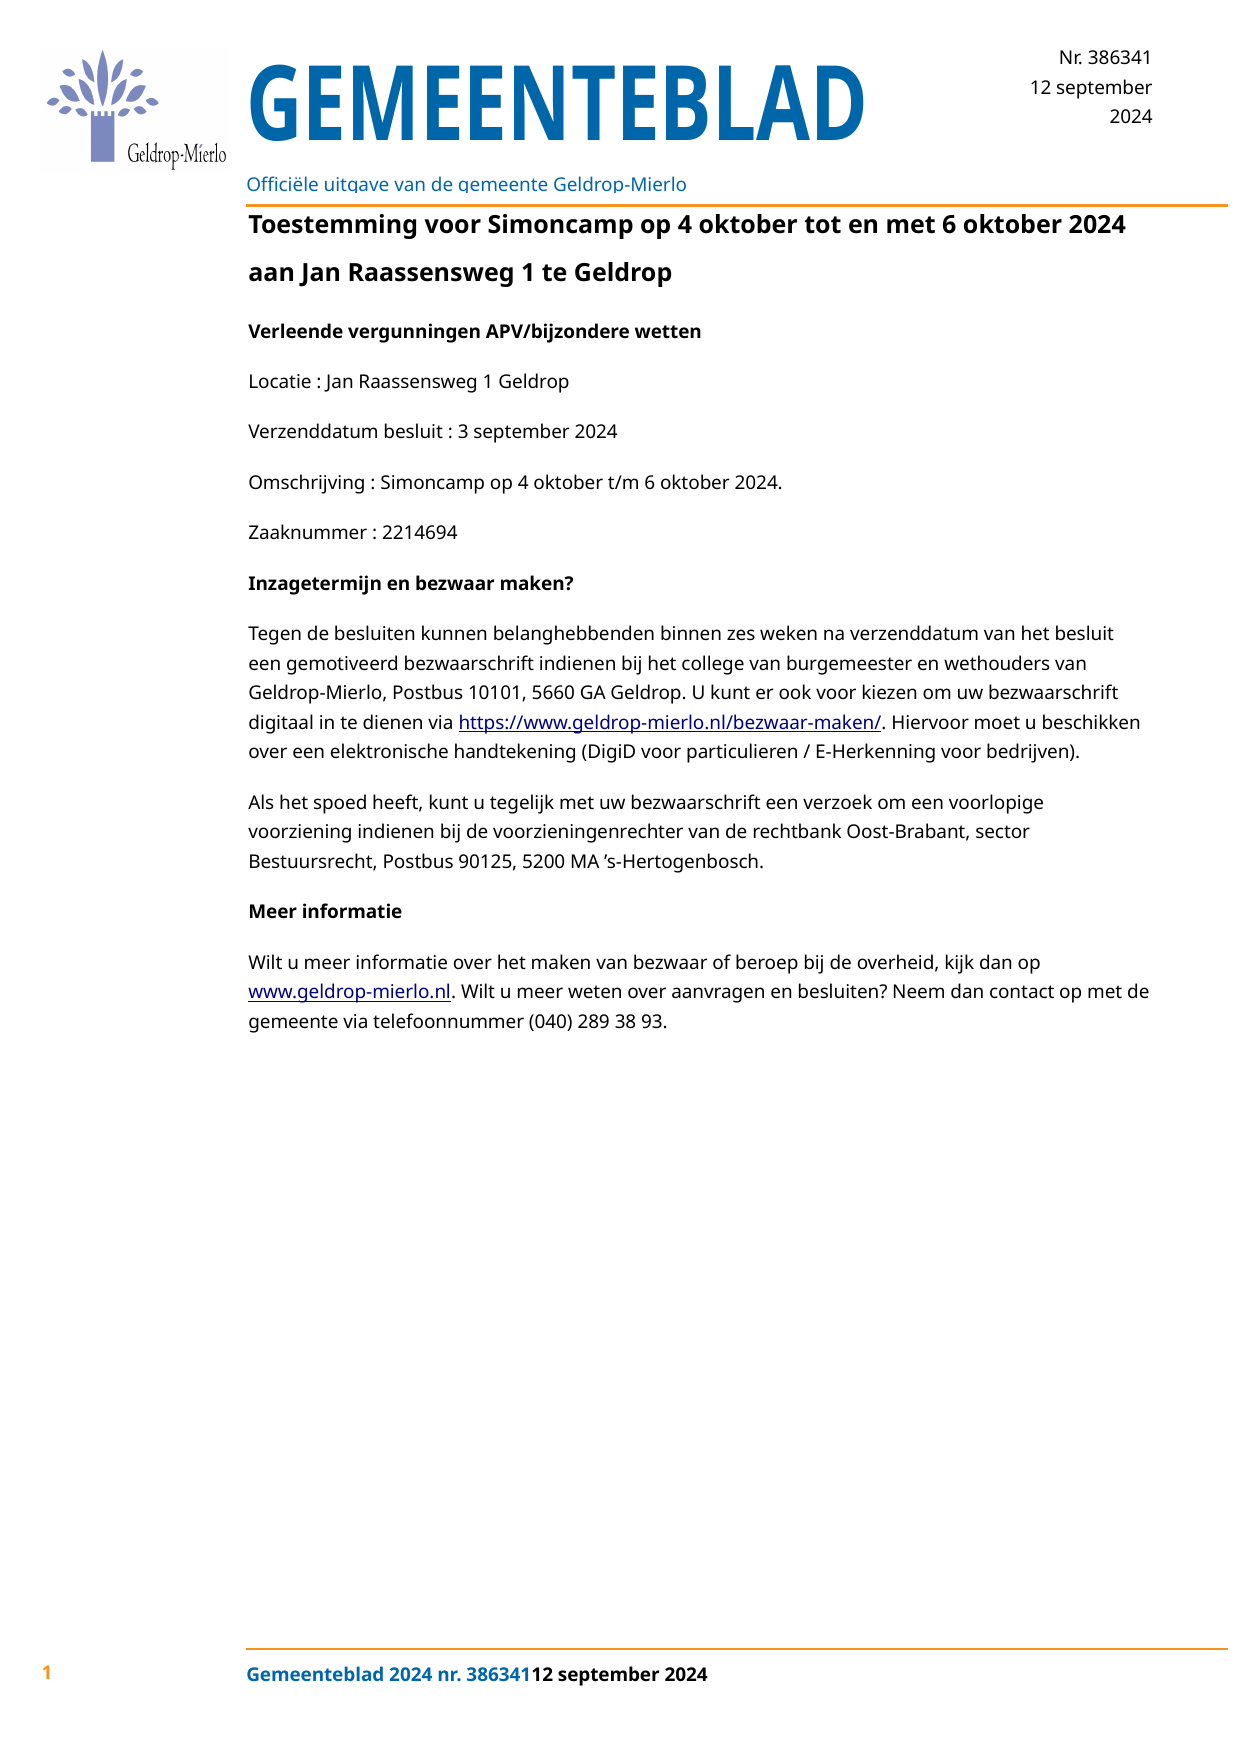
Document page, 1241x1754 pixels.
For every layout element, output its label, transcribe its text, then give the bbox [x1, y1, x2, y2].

text Inzagetermijn en bezwaar maken? [248, 570, 1152, 596]
text Als het spoed heeft, kunt u tegelijk met uw bezwaarschrift een verzoek om een voorlopige voorziening indienen bij de voorzieningenrechter van de rechtbank Oost-Brabant, sector Bestuursrecht, Postbus 90125, 5200 MA ’s-Hertogenbosch. [248, 789, 1152, 874]
picture [41, 47, 231, 172]
text Zaaknummer : 2214694 [248, 519, 1152, 545]
text Omschrijving : Simoncamp op 4 oktober t/m 6 oktober 2024. [248, 469, 1152, 495]
text Toestemming voor Simoncamp op 4 oktober tot en met 6 oktober 2024 aan Jan Raassensweg 1 te Geldrop [248, 207, 1152, 288]
text Tegen de besluiten kunnen belanghebbenden binnen zes weken na verzenddatum van het besluit een gemotiveerd bezwaarschrift indienen bij het college van burgemeester en wethouders van Geldrop-Mierlo, Postbus 10101, 5660 GA Geldrop. U kunt er ook voor kiezen om uw bezwaarschrift digitaal in te dienen via https://www.geldrop-mierlo.nl/bezwaar-maken/. Hiervoor moet u beschikken over een elektronische handtekening (DigiD voor particulieren / E-Herkenning voor bedrijven). [248, 620, 1152, 764]
text Wilt u meer informatie over het maken van bezwaar of beroep bij de overheid, kijk dan op www.geldrop-mierlo.nl. Wilt u meer weten over aanvragen en besluiten? Neem dan contact op met de gemeente via telefoonnummer (040) 289 38 93. [248, 949, 1152, 1034]
text Verleende vergunningen APV/bijzondere wetten [248, 318, 1152, 344]
text Verzenddatum besluit : 3 september 2024 [248, 419, 1152, 444]
text Meer informatie [248, 899, 1152, 924]
text Locatie : Jan Raassensweg 1 Geldrop [248, 368, 1152, 394]
